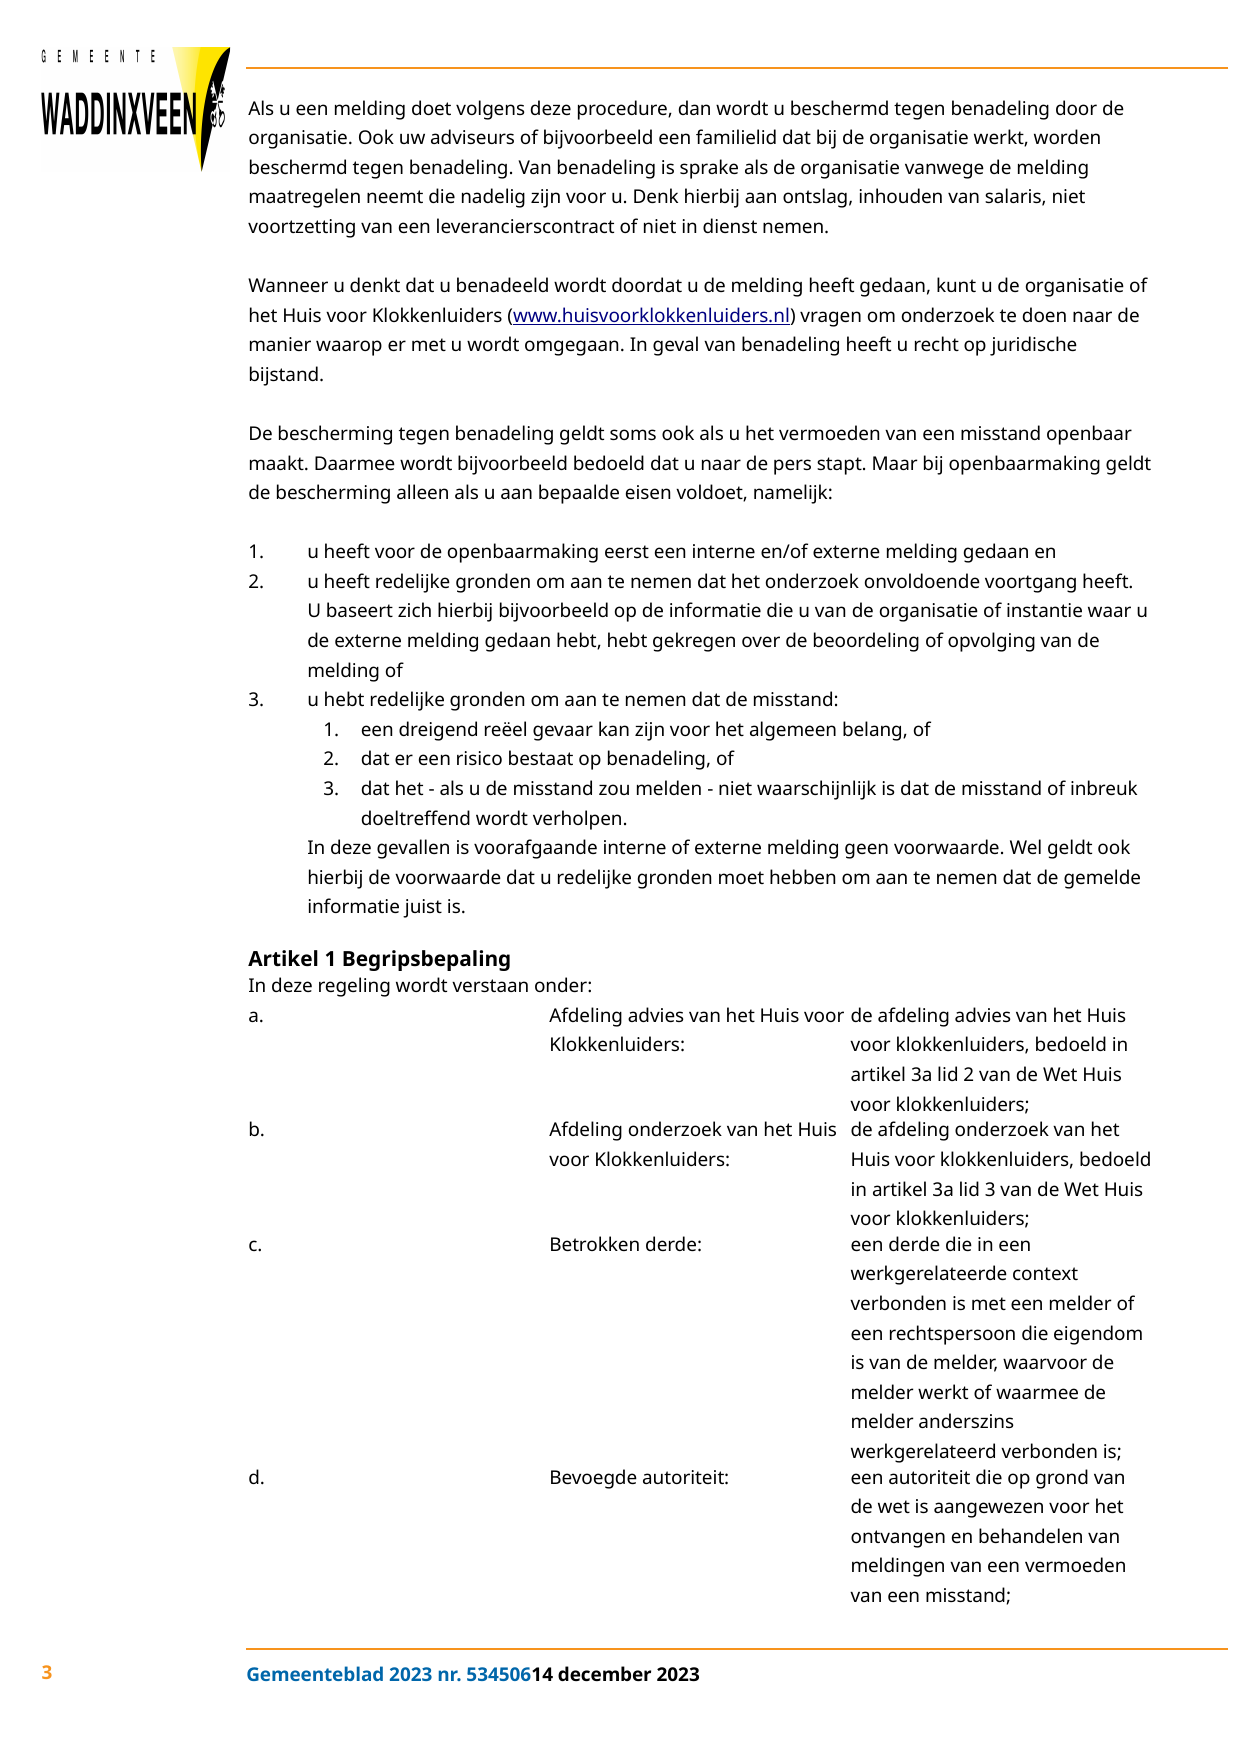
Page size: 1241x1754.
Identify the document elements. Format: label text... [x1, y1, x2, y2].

list dat er een risico bestaat op benadeling, of [323, 746, 1152, 771]
table_cell de afdeling onderzoek van het Huis voor klokkenluiders, bedoeld in artikel 3a lid 3 van de Wet Huis voor klokkenluiders; [850, 1117, 1152, 1231]
table_cell een derde die in een werkgerelateerde context verbonden is met een melder of een rechtspersoon die eigendom is van de melder, waarvoor de melder werkt of waarmee de melder anderszins werkgerelateerd verbonden is; [850, 1231, 1152, 1464]
table_cell Betrokken derde: [549, 1231, 850, 1464]
table_cell een autoriteit die op grond van de wet is aangewezen voor het ontvangen en behandelen van meldingen van een vermoeden van een misstand; [850, 1464, 1152, 1608]
list u hebt redelijke gronden om aan te nemen dat de misstand: [248, 686, 1152, 712]
list dat het - als u de misstand zou melden - niet waarschijnlijk is dat de misstand of inbreuk doeltreffend wordt verholpen. [323, 775, 1152, 831]
text Als u een melding doet volgens deze procedure, dan wordt u beschermd tegen benadeling door de organisatie. Ook uw adviseurs of bijvoorbeeld een familielid dat bij de organisatie werkt, worden beschermd tegen benadeling. Van benadeling is sprake als de organisatie vanwege de melding maatregelen neemt die nadelig zijn voor u. Denk hierbij aan ontslag, inhouden van salaris, niet voortzetting van een leverancierscontract of niet in dienst nemen. [248, 95, 1152, 239]
table_header Afdeling advies van het Huis voor Klokkenluiders: [549, 1002, 850, 1117]
table_cell c. [248, 1231, 549, 1464]
list In deze gevallen is voorafgaande interne of externe melding geen voorwaarde. Wel geldt ook hierbij de voorwaarde dat u redelijke gronden moet hebben om aan te nemen dat de gemelde informatie juist is. [248, 834, 1152, 919]
text In deze regeling wordt verstaan onder: [248, 972, 1152, 998]
table_cell d. [248, 1464, 549, 1608]
picture [41, 47, 231, 172]
list u heeft voor de openbaarmaking eerst een interne en/of externe melding gedaan en [248, 538, 1152, 564]
table_cell b. [248, 1117, 549, 1231]
table_cell Afdeling onderzoek van het Huis voor Klokkenluiders: [549, 1117, 850, 1231]
table_cell Bevoegde autoriteit: [549, 1464, 850, 1608]
text De bescherming tegen benadeling geldt soms ook als u het vermoeden van een misstand openbaar maakt. Daarmee wordt bijvoorbeeld bedoeld dat u naar de pers stapt. Maar bij openbaarmaking geldt de bescherming alleen als u aan bepaalde eisen voldoet, namelijk: [248, 420, 1152, 505]
text Artikel 1 Begripsbepaling [248, 944, 1152, 972]
table_header de afdeling advies van het Huis voor klokkenluiders, bedoeld in artikel 3a lid 2 van de Wet Huis voor klokkenluiders; [850, 1002, 1152, 1117]
table_header a. [248, 1002, 549, 1117]
list een dreigend reëel gevaar kan zijn voor het algemeen belang, of [323, 716, 1152, 742]
list u heeft redelijke gronden om aan te nemen dat het onderzoek onvoldoende voortgang heeft. U baseert zich hierbij bijvoorbeeld op de informatie die u van de organisatie of instantie waar u de externe melding gedaan hebt, hebt gekregen over de beoordeling of opvolging van de melding of [248, 568, 1152, 683]
text Wanneer u denkt dat u benadeeld wordt doordat u de melding heeft gedaan, kunt u de organisatie of het Huis voor Klokkenluiders (www.huisvoorklokkenluiders.nl) vragen om onderzoek te doen naar de manier waarop er met u wordt omgegaan. In geval van benadeling heeft u recht op juridische bijstand. [248, 272, 1152, 387]
